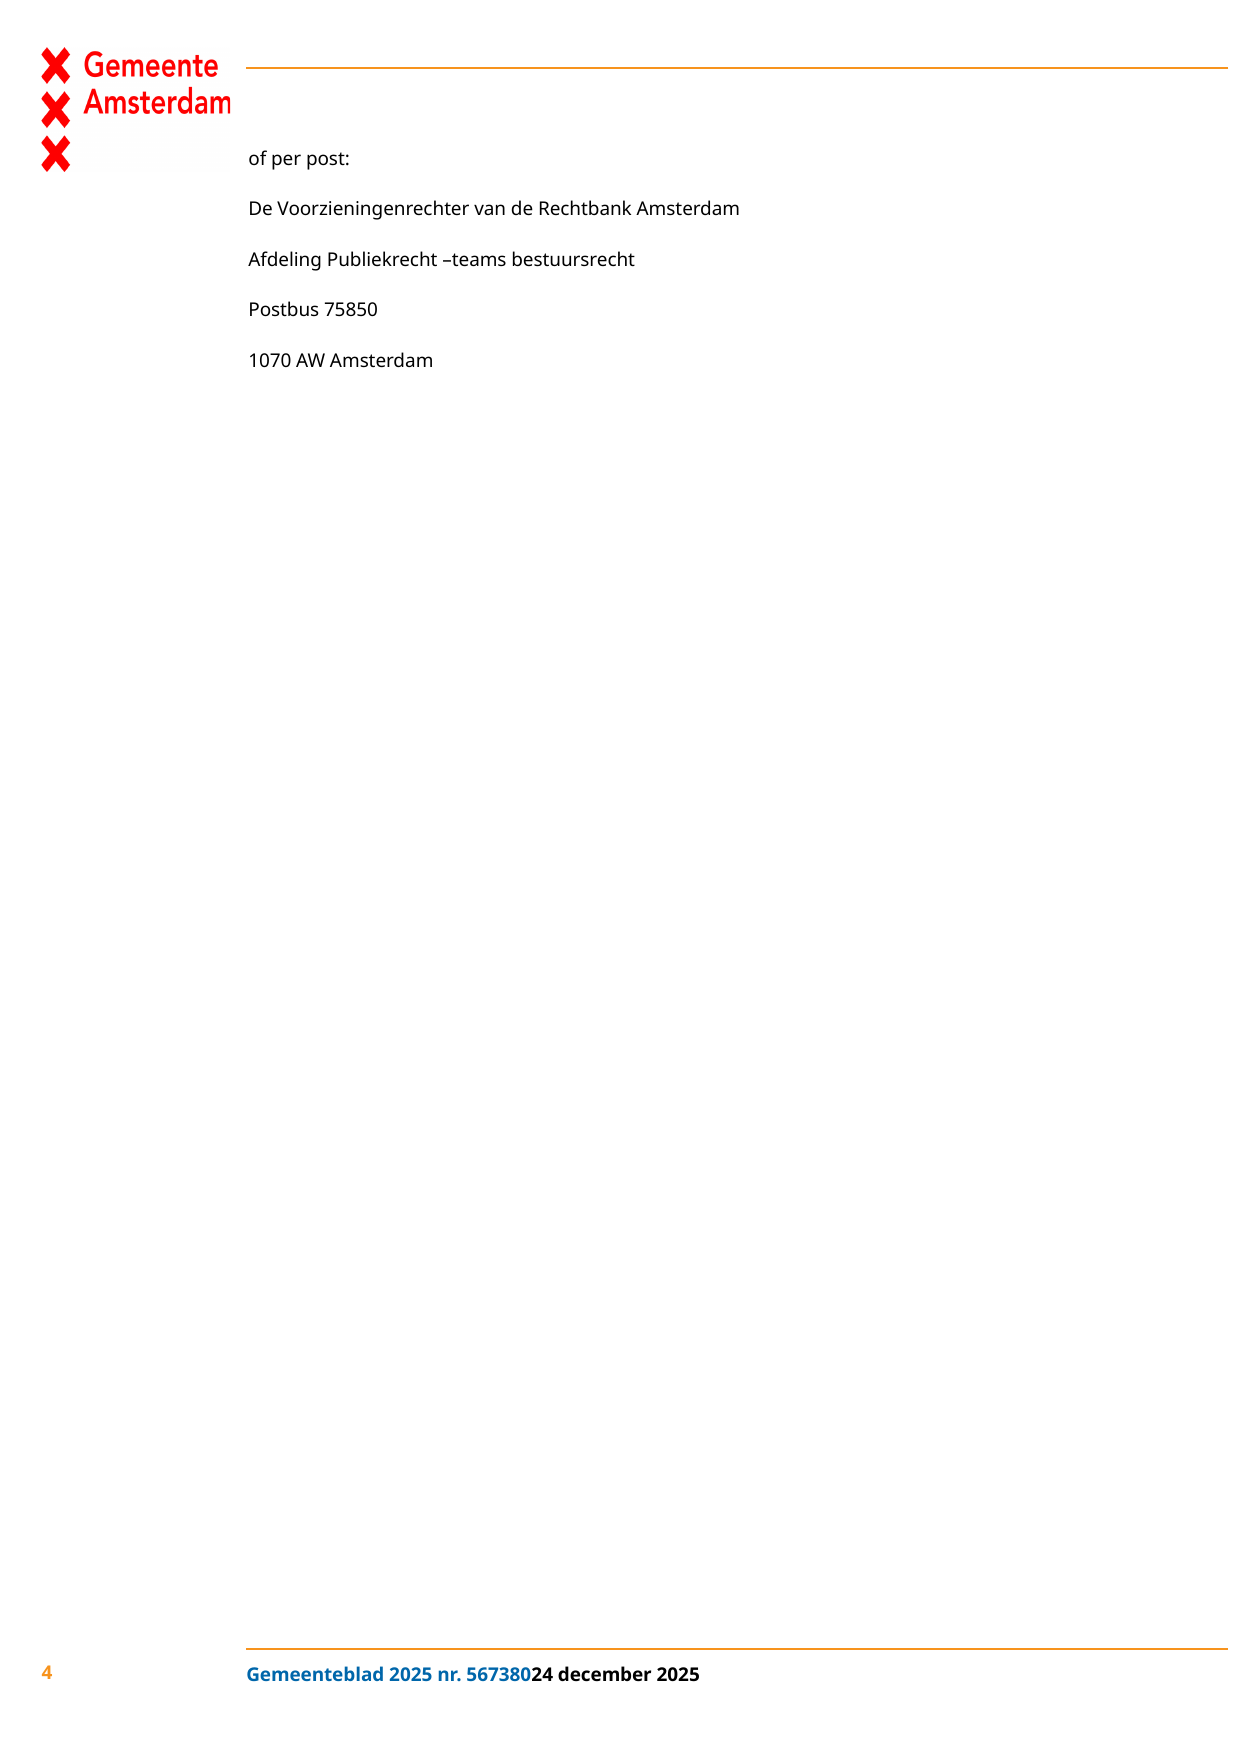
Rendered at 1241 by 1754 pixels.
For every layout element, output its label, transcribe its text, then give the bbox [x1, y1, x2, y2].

picture [41, 47, 231, 172]
text De Voorzieningenrechter van de Rechtbank Amsterdam [248, 196, 1152, 221]
text Postbus 75850 [248, 296, 1152, 322]
text of per post: [248, 145, 1152, 171]
text 1070 AW Amsterdam [248, 347, 1152, 373]
text Afdeling Publiekrecht –teams bestuursrecht [248, 246, 1152, 272]
